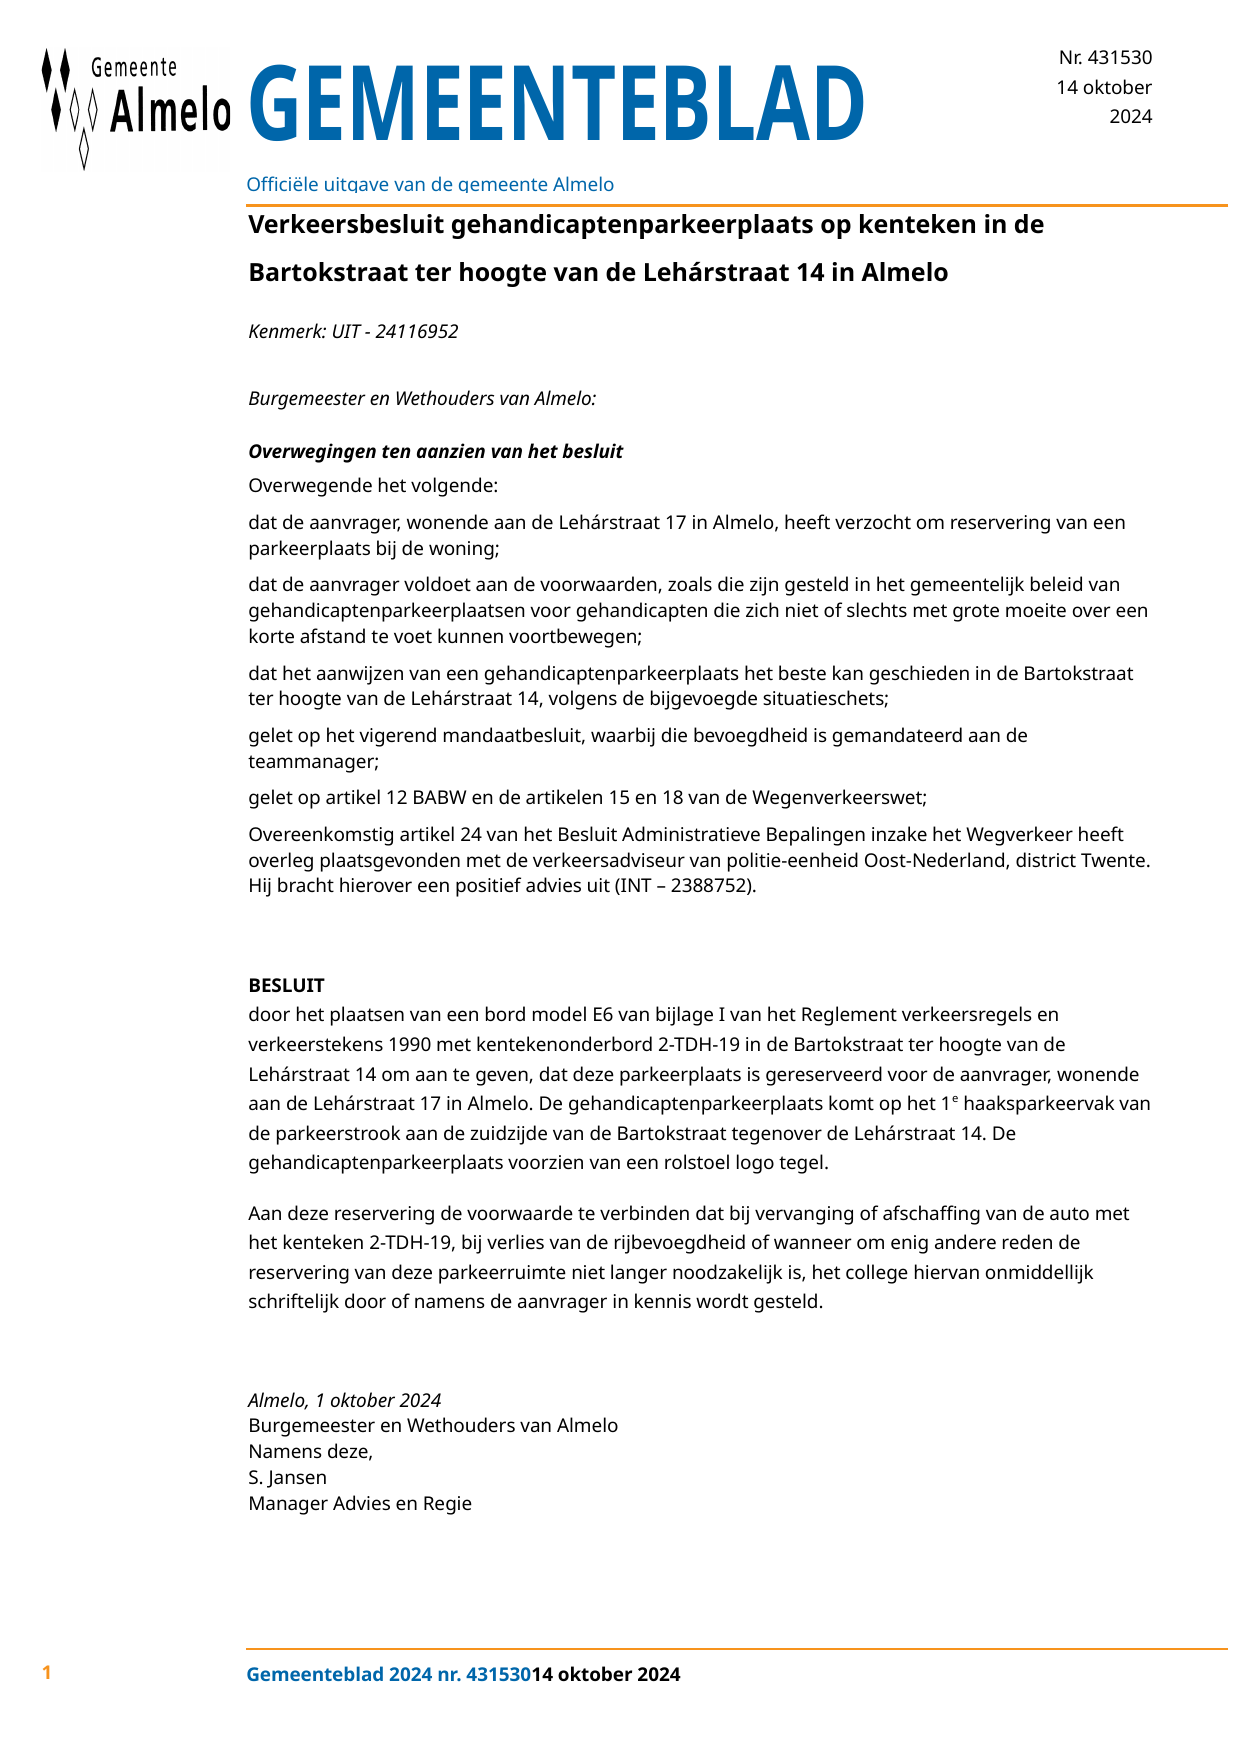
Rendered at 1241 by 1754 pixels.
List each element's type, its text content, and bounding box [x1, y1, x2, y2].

text Namens deze, [248, 1438, 1152, 1464]
text Verkeersbesluit gehandicaptenparkeerplaats op kenteken in de Bartokstraat ter hoogte van de Lehárstraat 14 in Almelo [248, 207, 1152, 288]
text Burgemeester en Wethouders van Almelo: [248, 386, 1152, 411]
text S. Jansen [248, 1464, 1152, 1490]
text Overeenkomstig artikel 24 van het Besluit Administratieve Bepalingen inzake het Wegverkeer heeft overleg plaatsgevonden met de verkeersadviseur van politie-eenheid Oost-Nederland, district Twente. Hij bracht hierover een positief advies uit (INT – 2388752). [248, 821, 1152, 898]
text Burgemeester en Wethouders van Almelo [248, 1413, 1152, 1438]
text dat de aanvrager, wonende aan de Lehárstraat 17 in Almelo, heeft verzocht om reservering van een parkeerplaats bij de woning; [248, 509, 1152, 561]
text Almelo, 1 oktober 2024 [248, 1387, 1152, 1413]
text BESLUIT [248, 972, 1152, 998]
text Overwegende het volgende: [248, 472, 1152, 498]
text dat de aanvrager voldoet aan de voorwaarden, zoals die zijn gesteld in het gemeentelijk beleid van gehandicaptenparkeerplaatsen voor gehandicapten die zich niet of slechts met grote moeite over een korte afstand te voet kunnen voortbewegen; [248, 572, 1152, 649]
text gelet op artikel 12 BABW en de artikelen 15 en 18 van de Wegenverkeerswet; [248, 784, 1152, 810]
picture [41, 47, 231, 172]
text dat het aanwijzen van een gehandicaptenparkeerplaats het beste kan geschieden in de Bartokstraat ter hoogte van de Lehárstraat 14, volgens de bijgevoegde situatieschets; [248, 660, 1152, 711]
text gelet op het vigerend mandaatbesluit, waarbij die bevoegdheid is gemandateerd aan de teammanager; [248, 722, 1152, 773]
text Manager Advies en Regie [248, 1490, 1152, 1516]
text Kenmerk: UIT - 24116952 [248, 318, 1152, 344]
text door het plaatsen van een bord model E6 van bijlage I van het Reglement verkeersregels en verkeerstekens 1990 met kentekenonderbord 2-TDH-19 in de Bartokstraat ter hoogte van de Lehárstraat 14 om aan te geven, dat deze parkeerplaats is gereserveerd voor de aanvrager, wonende aan de Lehárstraat 17 in Almelo. De gehandicaptenparkeerplaats komt op het 1e haaksparkeervak van de parkeerstrook aan de zuidzijde van de Bartokstraat tegenover de Lehárstraat 14. De gehandicaptenparkeerplaats voorzien van een rolstoel logo tegel. [248, 1002, 1152, 1175]
text Aan deze reservering de voorwaarde te verbinden dat bij vervanging of afschaffing van de auto met het kenteken 2-TDH-19, bij verlies van de rijbevoegdheid of wanneer om enig andere reden de reservering van deze parkeerruimte niet langer noodzakelijk is, het college hiervan onmiddellijk schriftelijk door of namens de aanvrager in kennis wordt gesteld. [248, 1200, 1152, 1314]
text Overwegingen ten aanzien van het besluit [248, 438, 1152, 464]
